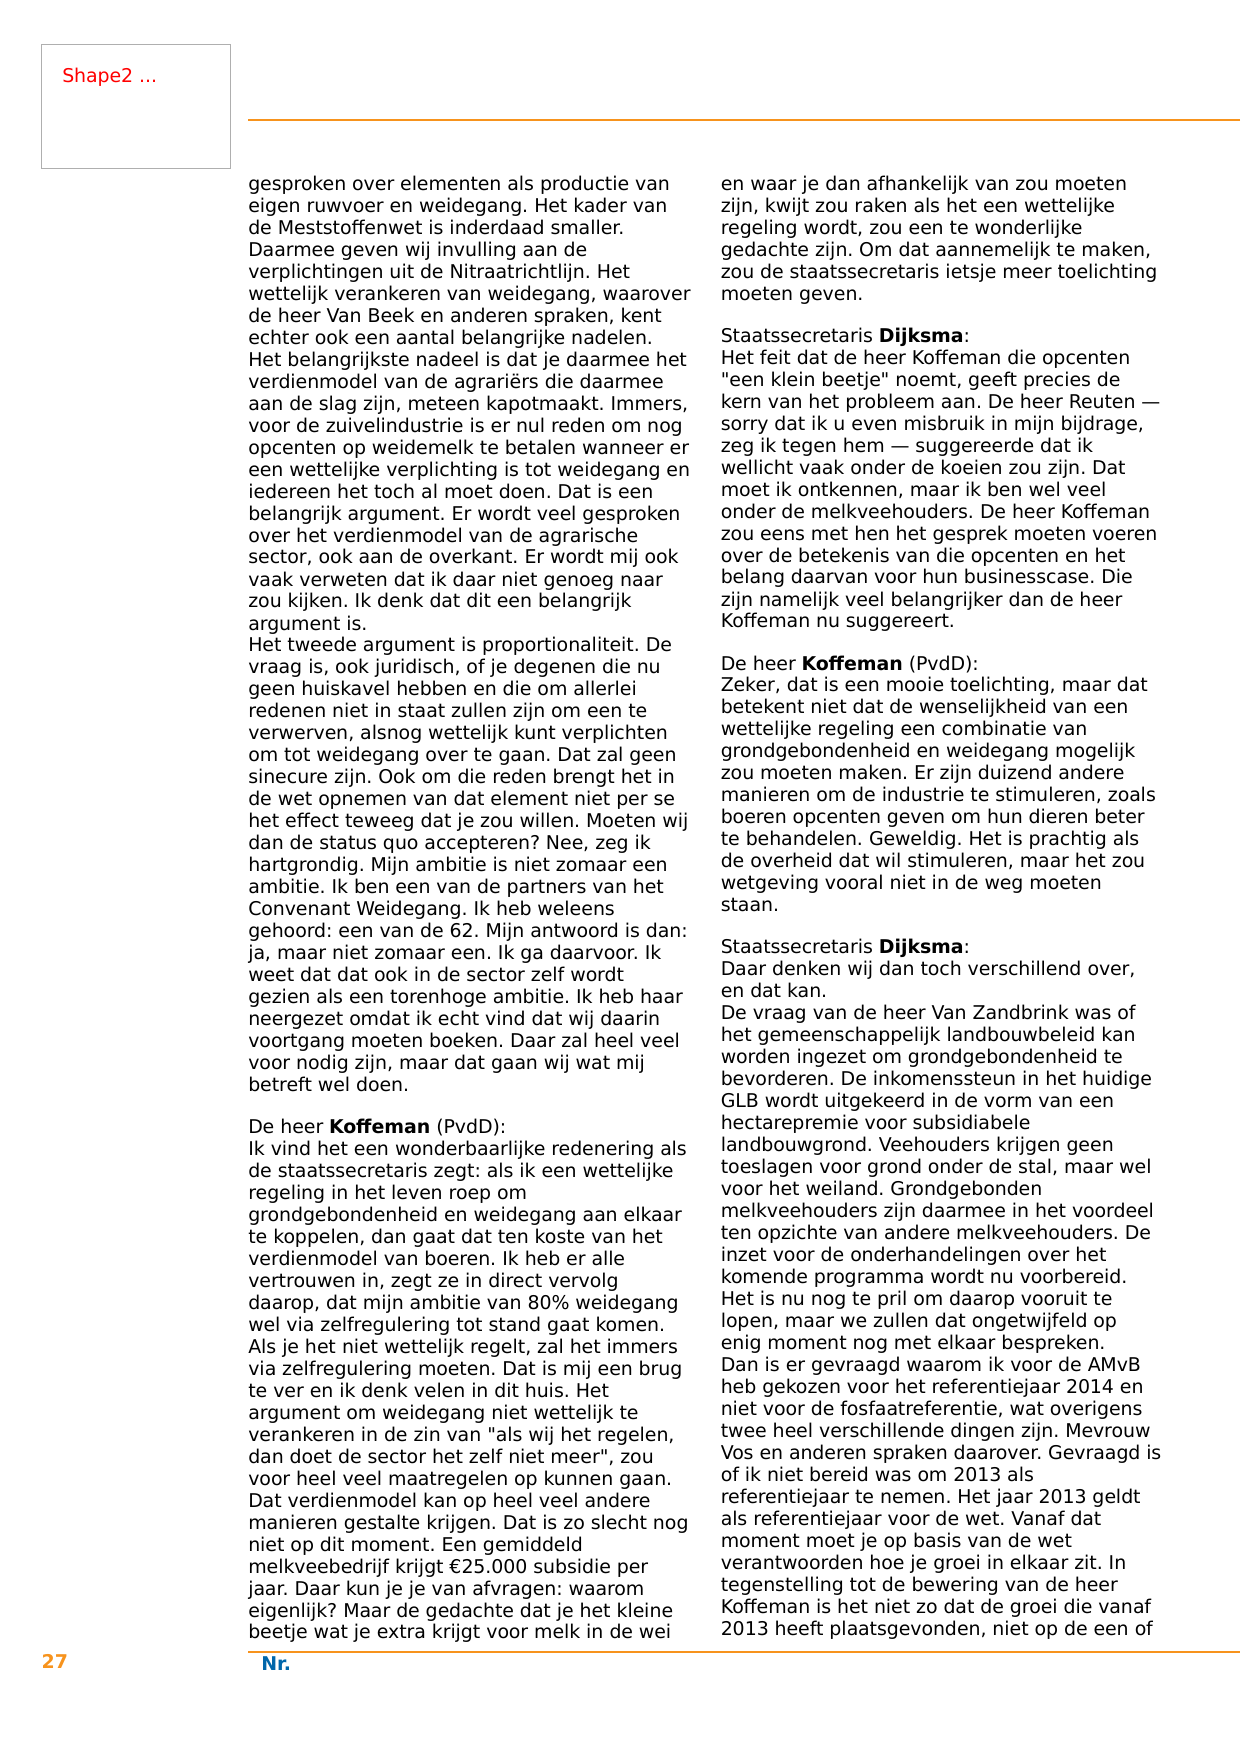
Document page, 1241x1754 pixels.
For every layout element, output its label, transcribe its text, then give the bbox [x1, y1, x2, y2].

text en waar je dan afhankelijk van zou moeten zijn, kwijt zou raken als het een wettelijke regeling wordt, zou een te wonderlijke gedachte zijn. Om dat aannemelijk te maken, zou de staatssecretaris ietsje meer toelichting moeten geven. [721, 173, 1163, 305]
text Daar denken wij dan toch verschillend over, en dat kan. [721, 958, 1163, 1002]
text Het feit dat de heer Koffeman die opcenten "een klein beetje" noemt, geeft precies de kern van het probleem aan. De heer Reuten — sorry dat ik u even misbruik in mijn bijdrage, zeg ik tegen hem — suggereerde dat ik wellicht vaak onder de koeien zou zijn. Dat moet ik ontkennen, maar ik ben wel veel onder de melkveehouders. De heer Koffeman zou eens met hen het gesprek moeten voeren over de betekenis van die opcenten en het belang daarvan voor hun businesscase. Die zijn namelijk veel belangrijker dan de heer Koffeman nu suggereert. [721, 347, 1163, 632]
text gesproken over elementen als productie van eigen ruwvoer en weidegang. Het kader van de Meststoffenwet is inderdaad smaller. Daarmee geven wij invulling aan de verplichtingen uit de Nitraatrichtlijn. Het wettelijk verankeren van weidegang, waarover de heer Van Beek en anderen spraken, kent echter ook een aantal belangrijke nadelen. Het belangrijkste nadeel is dat je daarmee het verdienmodel van de agrariërs die daarmee aan de slag zijn, meteen kapotmaakt. Immers, voor de zuivelindustrie is er nul reden om nog opcenten op weidemelk te betalen wanneer er een wettelijke verplichting is tot weidegang en iedereen het toch al moet doen. Dat is een belangrijk argument. Er wordt veel gesproken over het verdienmodel van de agrarische sector, ook aan de overkant. Er wordt mij ook vaak verweten dat ik daar niet genoeg naar zou kijken. Ik denk dat dit een belangrijk argument is. [248, 173, 691, 634]
text Ik vind het een wonderbaarlijke redenering als de staatssecretaris zegt: als ik een wettelijke regeling in het leven roep om grondgebondenheid en weidegang aan elkaar te koppelen, dan gaat dat ten koste van het verdienmodel van boeren. Ik heb er alle vertrouwen in, zegt ze in direct vervolg daarop, dat mijn ambitie van 80% weidegang wel via zelfregulering tot stand gaat komen. Als je het niet wettelijk regelt, zal het immers via zelfregulering moeten. Dat is mij een brug te ver en ik denk velen in dit huis. Het argument om weidegang niet wettelijk te verankeren in de zin van "als wij het regelen, dan doet de sector het zelf niet meer", zou voor heel veel maatregelen op kunnen gaan. Dat verdienmodel kan op heel veel andere manieren gestalte krijgen. Dat is zo slecht nog niet op dit moment. Een gemiddeld melkveebedrijf krijgt €25.000 subsidie per jaar. Daar kun je je van afvragen: waarom eigenlijk? Maar de gedachte dat je het kleine beetje wat je extra krijgt voor melk in de wei [248, 1138, 691, 1643]
text Dan is er gevraagd waarom ik voor de AMvB heb gekozen voor het referentiejaar 2014 en niet voor de fosfaatreferentie, wat overigens twee heel verschillende dingen zijn. Mevrouw Vos en anderen spraken daarover. Gevraagd is of ik niet bereid was om 2013 als referentiejaar te nemen. Het jaar 2013 geldt als referentiejaar voor de wet. Vanaf dat moment moet je op basis van de wet verantwoorden hoe je groei in elkaar zit. In tegenstelling tot de bewering van de heer Koffeman is het niet zo dat de groei die vanaf 2013 heeft plaatsgevonden, niet op de een of [721, 1354, 1163, 1639]
text Staatssecretaris Dijksma: [721, 936, 1163, 958]
text Zeker, dat is een mooie toelichting, maar dat betekent niet dat de wenselijkheid van een wettelijke regeling een combinatie van grondgebondenheid en weidegang mogelijk zou moeten maken. Er zijn duizend andere manieren om de industrie te stimuleren, zoals boeren opcenten geven om hun dieren beter te behandelen. Geweldig. Het is prachtig als de overheid dat wil stimuleren, maar het zou wetgeving vooral niet in de weg moeten staan. [721, 674, 1163, 916]
text Staatssecretaris Dijksma: [721, 325, 1163, 347]
text De heer Koffeman (PvdD): [248, 1116, 691, 1138]
text De heer Koffeman (PvdD): [721, 652, 1163, 674]
text De vraag van de heer Van Zandbrink was of het gemeenschappelijk landbouwbeleid kan worden ingezet om grondgebondenheid te bevorderen. De inkomenssteun in het huidige GLB wordt uitgekeerd in de vorm van een hectarepremie voor subsidiabele landbouwgrond. Veehouders krijgen geen toeslagen voor grond onder de stal, maar wel voor het weiland. Grondgebonden melkveehouders zijn daarmee in het voordeel ten opzichte van andere melkveehouders. De inzet voor de onderhandelingen over het komende programma wordt nu voorbereid. Het is nu nog te pril om daarop vooruit te lopen, maar we zullen dat ongetwijfeld op enig moment nog met elkaar bespreken. [721, 1002, 1163, 1354]
text Het tweede argument is proportionaliteit. De vraag is, ook juridisch, of je degenen die nu geen huiskavel hebben en die om allerlei redenen niet in staat zullen zijn om een te verwerven, alsnog wettelijk kunt verplichten om tot weidegang over te gaan. Dat zal geen sinecure zijn. Ook om die reden brengt het in de wet opnemen van dat element niet per se het effect teweeg dat je zou willen. Moeten wij dan de status quo accepteren? Nee, zeg ik hartgrondig. Mijn ambitie is niet zomaar een ambitie. Ik ben een van de partners van het Convenant Weidegang. Ik heb weleens gehoord: een van de 62. Mijn antwoord is dan: ja, maar niet zomaar een. Ik ga daarvoor. Ik weet dat dat ook in de sector zelf wordt gezien als een torenhoge ambitie. Ik heb haar neergezet omdat ik echt vind dat wij daarin voortgang moeten boeken. Daar zal heel veel voor nodig zijn, maar dat gaan wij wat mij betreft wel doen. [248, 634, 691, 1096]
